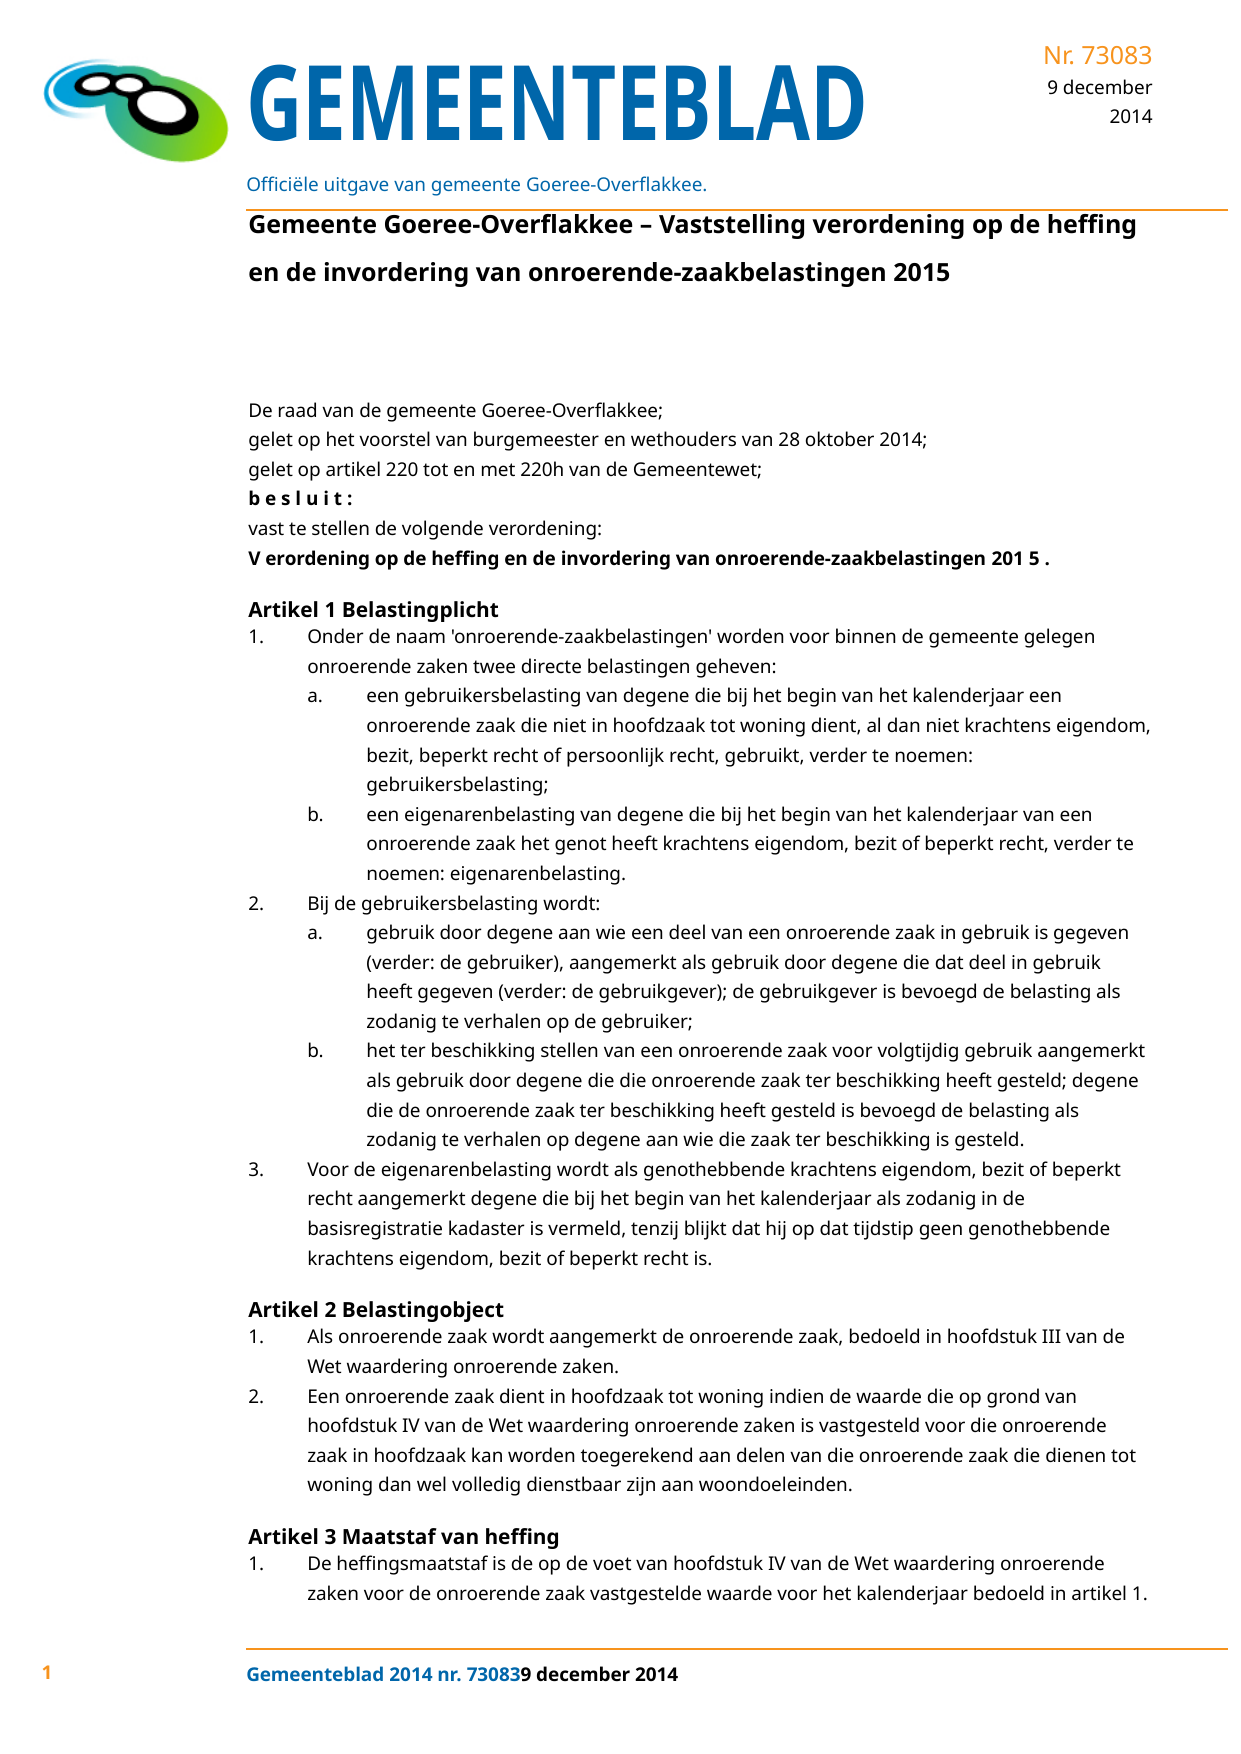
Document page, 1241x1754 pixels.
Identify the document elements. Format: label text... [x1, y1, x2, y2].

list Bij de gebruikersbelasting wordt: [248, 890, 1152, 916]
text Artikel 2 Belastingobject [248, 1295, 1152, 1324]
text De raad van de gemeente Goeree-Overflakkee; [248, 397, 1152, 422]
list gebruik door degene aan wie een deel van een onroerende zaak in gebruik is gegeven (verder: de gebruiker), aangemerkt als gebruik door degene die dat deel in gebruik heeft gegeven (verder: de gebruikgever); de gebruikgever is bevoegd de belasting als zodanig te verhalen op de gebruiker; [307, 919, 1152, 1034]
text Artikel 1 Belastingplicht [248, 595, 1152, 623]
text gelet op artikel 220 tot en met 220h van de Gemeentewet; [248, 456, 1152, 482]
text Artikel 3 Maatstaf van heffing [248, 1522, 1152, 1550]
picture [41, 47, 231, 172]
list Als onroerende zaak wordt aangemerkt de onroerende zaak, bedoeld in hoofdstuk III van de Wet waardering onroerende zaken. [248, 1324, 1152, 1379]
list een eigenarenbelasting van degene die bij het begin van het kalenderjaar van een onroerende zaak het genot heeft krachtens eigendom, bezit of beperkt recht, verder te noemen: eigenarenbelasting. [307, 801, 1152, 886]
list Een onroerende zaak dient in hoofdzaak tot woning indien de waarde die op grond van hoofdstuk IV van de Wet waardering onroerende zaken is vastgesteld voor die onroerende zaak in hoofdzaak kan worden toegerekend aan delen van die onroerende zaak die dienen tot woning dan wel volledig dienstbaar zijn aan woondoeleinden. [248, 1383, 1152, 1497]
text Gemeente Goeree-Overflakkee – Vaststelling verordening op de heffing en de invordering van onroerende-zaakbelastingen 2015 [248, 211, 1152, 288]
list een gebruikersbelasting van degene die bij het begin van het kalenderjaar een onroerende zaak die niet in hoofdzaak tot woning dient, al dan niet krachtens eigendom, bezit, beperkt recht of persoonlijk recht, gebruikt, verder te noemen: gebruikersbelasting; [307, 683, 1152, 797]
list Voor de eigenarenbelasting wordt als genothebbende krachtens eigendom, bezit of beperkt recht aangemerkt degene die bij het begin van het kalenderjaar als zodanig in de basisregistratie kadaster is vermeld, tenzij blijkt dat hij op dat tijdstip geen genothebbende krachtens eigendom, bezit of beperkt recht is. [248, 1156, 1152, 1271]
list het ter beschikking stellen van een onroerende zaak voor volgtijdig gebruik aangemerkt als gebruik door degene die die onroerende zaak ter beschikking heeft gesteld; degene die de onroerende zaak ter beschikking heeft gesteld is bevoegd de belasting als zodanig te verhalen op degene aan wie die zaak ter beschikking is gesteld. [307, 1038, 1152, 1152]
list De heffingsmaatstaf is de op de voet van hoofdstuk IV van de Wet waardering onroerende zaken voor de onroerende zaak vastgestelde waarde voor het kalenderjaar bedoeld in artikel 1. [248, 1550, 1152, 1606]
text gelet op het voorstel van burgemeester en wethouders van 28 oktober 2014; [248, 426, 1152, 452]
text vast te stellen de volgende verordening: [248, 515, 1152, 541]
text b e s l u i t : [248, 486, 1152, 511]
text V erordening op de heffing en de invordering van onroerende-zaakbelastingen 201 5 . [248, 545, 1152, 570]
list Onder de naam 'onroerende-zaakbelastingen' worden voor binnen de gemeente gelegen onroerende zaken twee directe belastingen geheven: [248, 623, 1152, 679]
